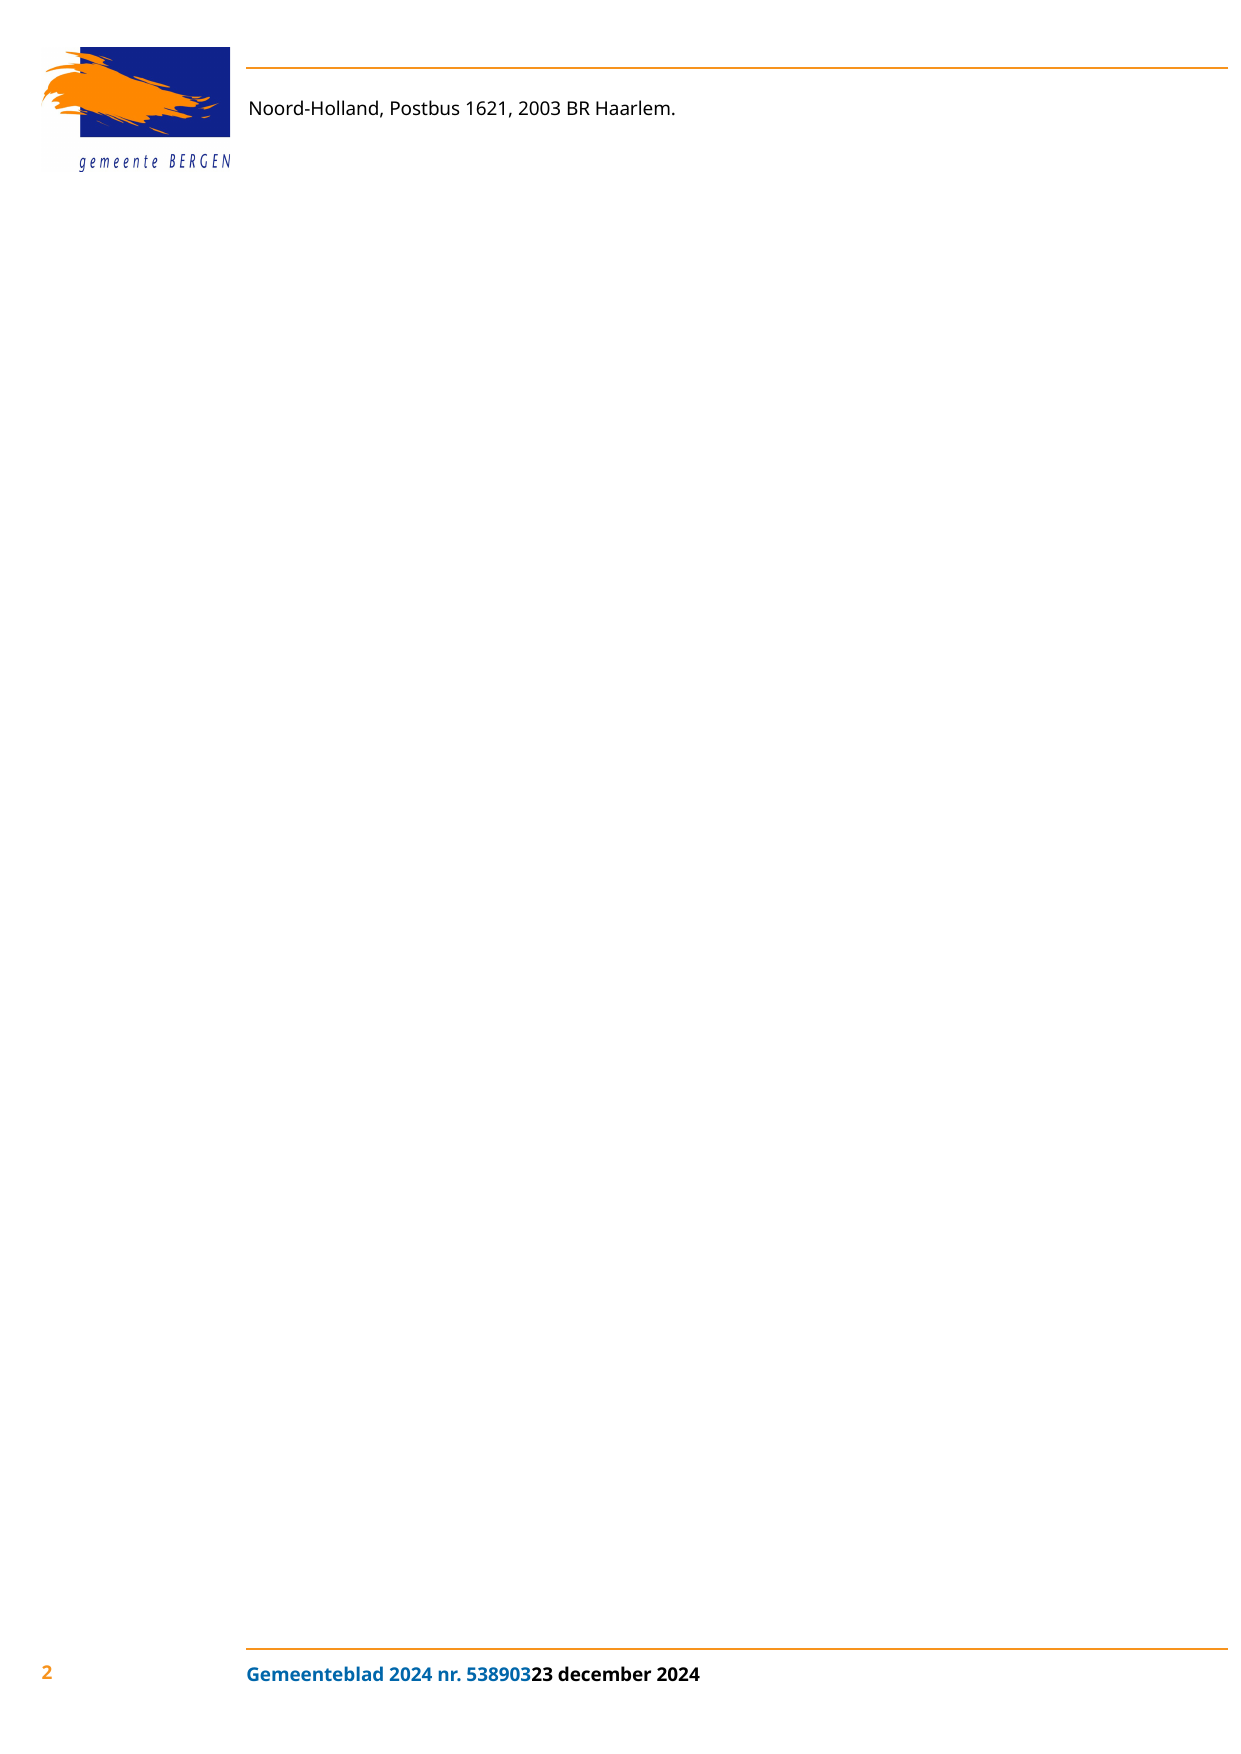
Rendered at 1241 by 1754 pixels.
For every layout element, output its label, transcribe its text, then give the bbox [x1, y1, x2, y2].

picture [41, 47, 231, 172]
text Noord-Holland, Postbus 1621, 2003 BR Haarlem. [248, 95, 1152, 121]
